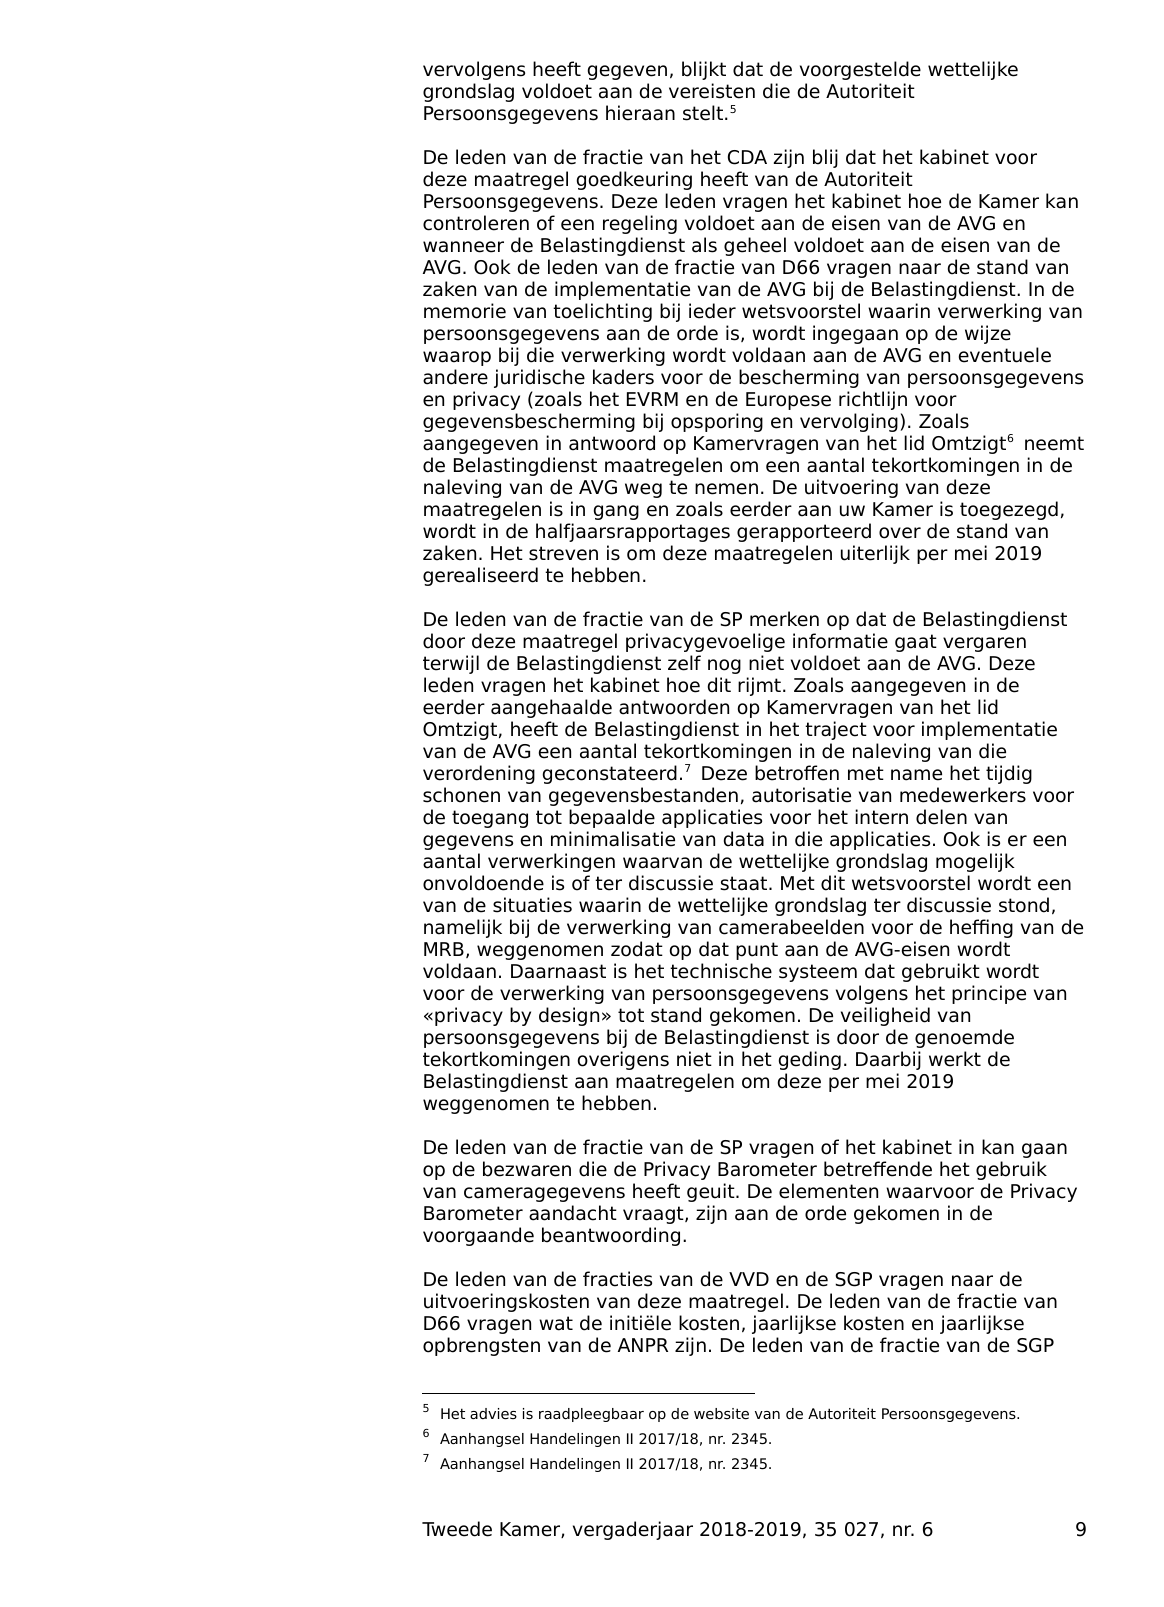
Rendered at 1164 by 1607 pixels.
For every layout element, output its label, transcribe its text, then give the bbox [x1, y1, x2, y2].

text De leden van de fractie van de SP merken op dat de Belastingdienst door deze maatregel privacygevoelige informatie gaat vergaren terwijl de Belastingdienst zelf nog niet voldoet aan de AVG. Deze leden vragen het kabinet hoe dit rijmt. Zoals aangegeven in de eerder aangehaalde antwoorden op Kamervragen van het lid Omtzigt, heeft de Belastingdienst in het traject voor implementatie van de AVG een aantal tekortkomingen in de naleving van die verordening geconstateerd. Deze betroffen met name het tijdig schonen van gegevensbestanden, autorisatie van medewerkers voor de toegang tot bepaalde applicaties voor het intern delen van gegevens en minimalisatie van data in die applicaties. Ook is er een aantal verwerkingen waarvan de wettelijke grondslag mogelijk onvoldoende is of ter discussie staat. Met dit wetsvoorstel wordt een van de situaties waarin de wettelijke grondslag ter discussie stond, namelijk bij de verwerking van camerabeelden voor de heffing van de MRB, weggenomen zodat op dat punt aan de AVG-eisen wordt voldaan. Daarnaast is het technische systeem dat gebruikt wordt voor de verwerking van persoonsgegevens volgens het principe van «privacy by design» tot stand gekomen. De veiligheid van persoonsgegevens bij de Belastingdienst is door de genoemde tekortkomingen overigens niet in het geding. Daarbij werkt de Belastingdienst aan maatregelen om deze per mei 2019 weggenomen te hebben. [422, 609, 1087, 1114]
text Aanhangsel Handelingen II 2017/18, nr. 2345. [422, 1427, 1087, 1449]
text De leden van de fracties van de VVD en de SGP vragen naar de uitvoeringskosten van deze maatregel. De leden van de fractie van D66 vragen wat de initiële kosten, jaarlijkse kosten en jaarlijkse opbrengsten van de ANPR zijn. De leden van de fractie van de SGP [422, 1269, 1087, 1357]
text Aanhangsel Handelingen II 2017/18, nr. 2345. [422, 1452, 1087, 1474]
text vervolgens heeft gegeven, blijkt dat de voorgestelde wettelijke grondslag voldoet aan de vereisten die de Autoriteit Persoonsgegevens hieraan stelt. [422, 59, 1087, 125]
text De leden van de fractie van de SP vragen of het kabinet in kan gaan op de bezwaren die de Privacy Barometer betreffende het gebruik van cameragegevens heeft geuit. De elementen waarvoor de Privacy Barometer aandacht vraagt, zijn aan de orde gekomen in de voorgaande beantwoording. [422, 1137, 1087, 1247]
text De leden van de fractie van het CDA zijn blij dat het kabinet voor deze maatregel goedkeuring heeft van de Autoriteit Persoonsgegevens. Deze leden vragen het kabinet hoe de Kamer kan controleren of een regeling voldoet aan de eisen van de AVG en wanneer de Belastingdienst als geheel voldoet aan de eisen van de AVG. Ook de leden van de fractie van D66 vragen naar de stand van zaken van de implementatie van de AVG bij de Belastingdienst. In de memorie van toelichting bij ieder wetsvoorstel waarin verwerking van persoonsgegevens aan de orde is, wordt ingegaan op de wijze waarop bij die verwerking wordt voldaan aan de AVG en eventuele andere juridische kaders voor de bescherming van persoonsgegevens en privacy (zoals het EVRM en de Europese richtlijn voor gegevensbescherming bij opsporing en vervolging). Zoals aangegeven in antwoord op Kamervragen van het lid Omtzigt neemt de Belastingdienst maatregelen om een aantal tekortkomingen in de naleving van de AVG weg te nemen. De uitvoering van deze maatregelen is in gang en zoals eerder aan uw Kamer is toegezegd, wordt in de halfjaarsrapportages gerapporteerd over de stand van zaken. Het streven is om deze maatregelen uiterlijk per mei 2019 gerealiseerd te hebben. [422, 147, 1087, 587]
text Het advies is raadpleegbaar op de website van de Autoriteit Persoonsgegevens. [422, 1402, 1087, 1424]
